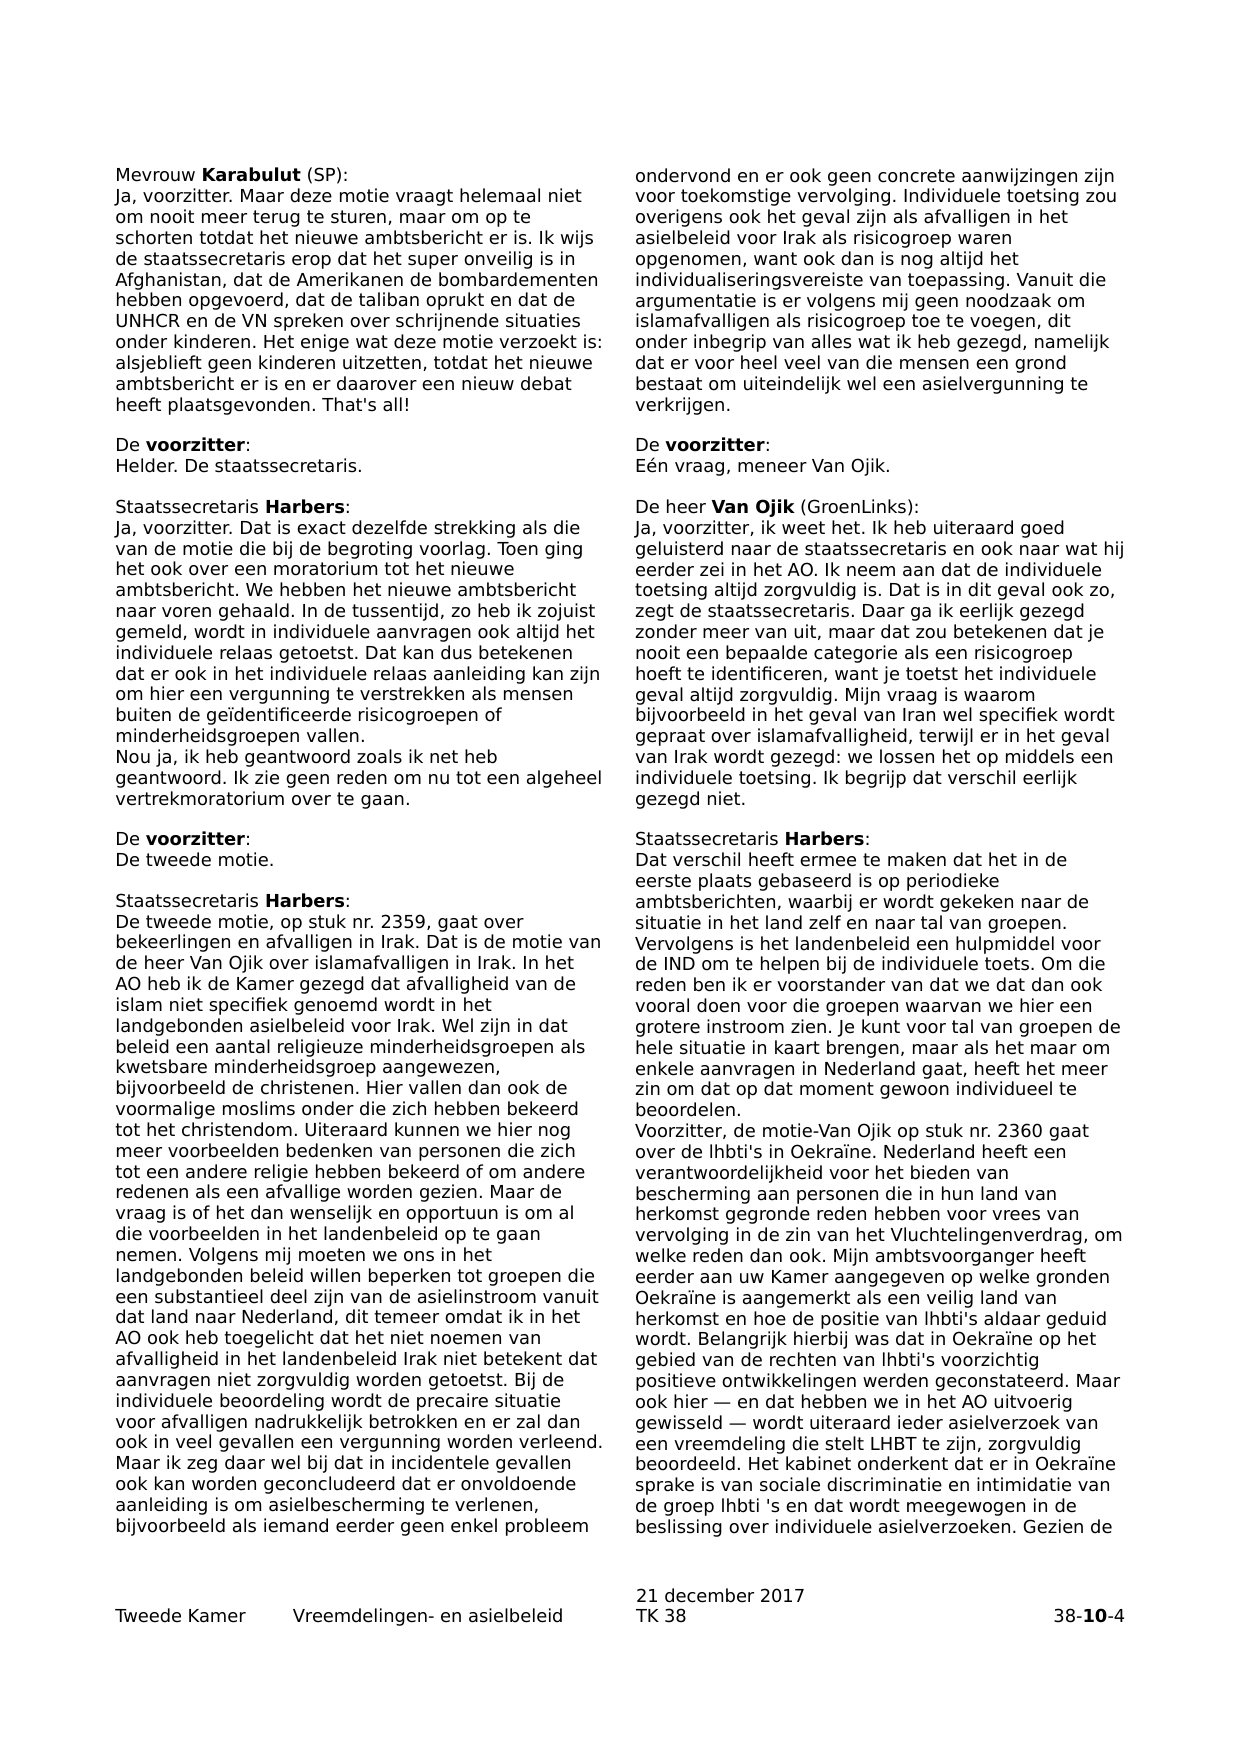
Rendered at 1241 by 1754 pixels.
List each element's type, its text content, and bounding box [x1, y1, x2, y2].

text De tweede motie, op stuk nr. 2359, gaat over bekeerlingen en afvalligen in Irak. Dat is de motie van de heer Van Ojik over islamafvalligen in Irak. In het AO heb ik de Kamer gezegd dat afvalligheid van de islam niet specifiek genoemd wordt in het landgebonden asielbeleid voor Irak. Wel zijn in dat beleid een aantal religieuze minderheidsgroepen als kwetsbare minderheidsgroep aangewezen, bijvoorbeeld de christenen. Hier vallen dan ook de voormalige moslims onder die zich hebben bekeerd tot het christendom. Uiteraard kunnen we hier nog meer voorbeelden bedenken van personen die zich tot een andere religie hebben bekeerd of om andere redenen als een afvallige worden gezien. Maar de vraag is of het dan wenselijk en opportuun is om al die voorbeelden in het landenbeleid op te gaan nemen. Volgens mij moeten we ons in het landgebonden beleid willen beperken tot groepen die een substantieel deel zijn van de asielinstroom vanuit dat land naar Nederland, dit temeer omdat ik in het AO ook heb toegelicht dat het niet noemen van afvalligheid in het landenbeleid Irak niet betekent dat aanvragen niet zorgvuldig worden getoetst. Bij de individuele beoordeling wordt de precaire situatie voor afvalligen nadrukkelijk betrokken en er zal dan ook in veel gevallen een vergunning worden verleend. [115, 911, 605, 1453]
text Staatssecretaris Harbers: [635, 829, 1125, 850]
text Nou ja, ik heb geantwoord zoals ik net heb geantwoord. Ik zie geen reden om nu tot een algeheel vertrekmoratorium over te gaan. [115, 747, 605, 809]
text Helder. De staatssecretaris. [115, 456, 605, 477]
text Maar ik zeg daar wel bij dat in incidentele gevallen ook kan worden geconcludeerd dat er onvoldoende aanleiding is om asielbescherming te verlenen, bijvoorbeeld als iemand eerder geen enkel probleem [115, 1453, 605, 1536]
text De tweede motie. [115, 850, 605, 871]
text ondervond en er ook geen concrete aanwijzingen zijn voor toekomstige vervolging. Individuele toetsing zou overigens ook het geval zijn als afvalligen in het asielbeleid voor Irak als risicogroep waren opgenomen, want ook dan is nog altijd het individualiseringsvereiste van toepassing. Vanuit die argumentatie is er volgens mij geen noodzaak om islamafvalligen als risicogroep toe te voegen, dit onder inbegrip van alles wat ik heb gezegd, namelijk dat er voor heel veel van die mensen een grond bestaat om uiteindelijk wel een asielvergunning te verkrijgen. [635, 165, 1125, 415]
text Voorzitter, de motie-Van Ojik op stuk nr. 2360 gaat over de lhbti's in Oekraïne. Nederland heeft een verantwoordelijkheid voor het bieden van bescherming aan personen die in hun land van herkomst gegronde reden hebben voor vrees van vervolging in de zin van het Vluchtelingenverdrag, om welke reden dan ook. Mijn ambtsvoorganger heeft eerder aan uw Kamer aangegeven op welke gronden Oekraïne is aangemerkt als een veilig land van herkomst en hoe de positie van lhbti's aldaar geduid wordt. Belangrijk hierbij was dat in Oekraïne op het gebied van de rechten van lhbti's voorzichtig positieve ontwikkelingen werden geconstateerd. Maar ook hier — en dat hebben we in het AO uitvoerig gewisseld — wordt uiteraard ieder asielverzoek van een vreemdeling die stelt LHBT te zijn, zorgvuldig beoordeeld. Het kabinet onderkent dat er in Oekraïne sprake is van sociale discriminatie en intimidatie van de groep lhbti 's en dat wordt meegewogen in de beslissing over individuele asielverzoeken. Gezien de [635, 1121, 1125, 1537]
text De voorzitter: [635, 435, 1125, 456]
text De voorzitter: [115, 829, 605, 850]
text Dat verschil heeft ermee te maken dat het in de eerste plaats gebaseerd is op periodieke ambtsberichten, waarbij er wordt gekeken naar de situatie in het land zelf en naar tal van groepen. Vervolgens is het landenbeleid een hulpmiddel voor de IND om te helpen bij de individuele toets. Om die reden ben ik er voorstander van dat we dat dan ook vooral doen voor die groepen waarvan we hier een grotere instroom zien. Je kunt voor tal van groepen de hele situatie in kaart brengen, maar als het maar om enkele aanvragen in Nederland gaat, heeft het meer zin om dat op dat moment gewoon individueel te beoordelen. [635, 850, 1125, 1121]
text Mevrouw Karabulut (SP): [115, 165, 605, 186]
text De heer Van Ojik (GroenLinks): [635, 497, 1125, 518]
text Staatssecretaris Harbers: [115, 497, 605, 517]
text Ja, voorzitter, ik weet het. Ik heb uiteraard goed geluisterd naar de staatssecretaris en ook naar wat hij eerder zei in het AO. Ik neem aan dat de individuele toetsing altijd zorgvuldig is. Dat is in dit geval ook zo, zegt de staatssecretaris. Daar ga ik eerlijk gezegd zonder meer van uit, maar dat zou betekenen dat je nooit een bepaalde categorie als een risicogroep hoeft te identificeren, want je toetst het individuele geval altijd zorgvuldig. Mijn vraag is waarom bijvoorbeeld in het geval van Iran wel specifiek wordt gepraat over islamafvalligheid, terwijl er in het geval van Irak wordt gezegd: we lossen het op middels een individuele toetsing. Ik begrijp dat verschil eerlijk gezegd niet. [635, 518, 1125, 809]
text Eén vraag, meneer Van Ojik. [635, 456, 1125, 477]
text Ja, voorzitter. Dat is exact dezelfde strekking als die van de motie die bij de begroting voorlag. Toen ging het ook over een moratorium tot het nieuwe ambtsbericht. We hebben het nieuwe ambtsbericht naar voren gehaald. In de tussentijd, zo heb ik zojuist gemeld, wordt in individuele aanvragen ook altijd het individuele relaas getoetst. Dat kan dus betekenen dat er ook in het individuele relaas aanleiding kan zijn om hier een vergunning te verstrekken als mensen buiten de geïdentificeerde risicogroepen of minderheidsgroepen vallen. [115, 517, 605, 747]
text Ja, voorzitter. Maar deze motie vraagt helemaal niet om nooit meer terug te sturen, maar om op te schorten totdat het nieuwe ambtsbericht er is. Ik wijs de staatssecretaris erop dat het super onveilig is in Afghanistan, dat de Amerikanen de bombardementen hebben opgevoerd, dat de taliban oprukt en dat de UNHCR en de VN spreken over schrijnende situaties onder kinderen. Het enige wat deze motie verzoekt is: alsjeblieft geen kinderen uitzetten, totdat het nieuwe ambtsbericht er is en er daarover een nieuw debat heeft plaatsgevonden. That's all! [115, 186, 605, 415]
text De voorzitter: [115, 435, 605, 456]
text Staatssecretaris Harbers: [115, 891, 605, 911]
